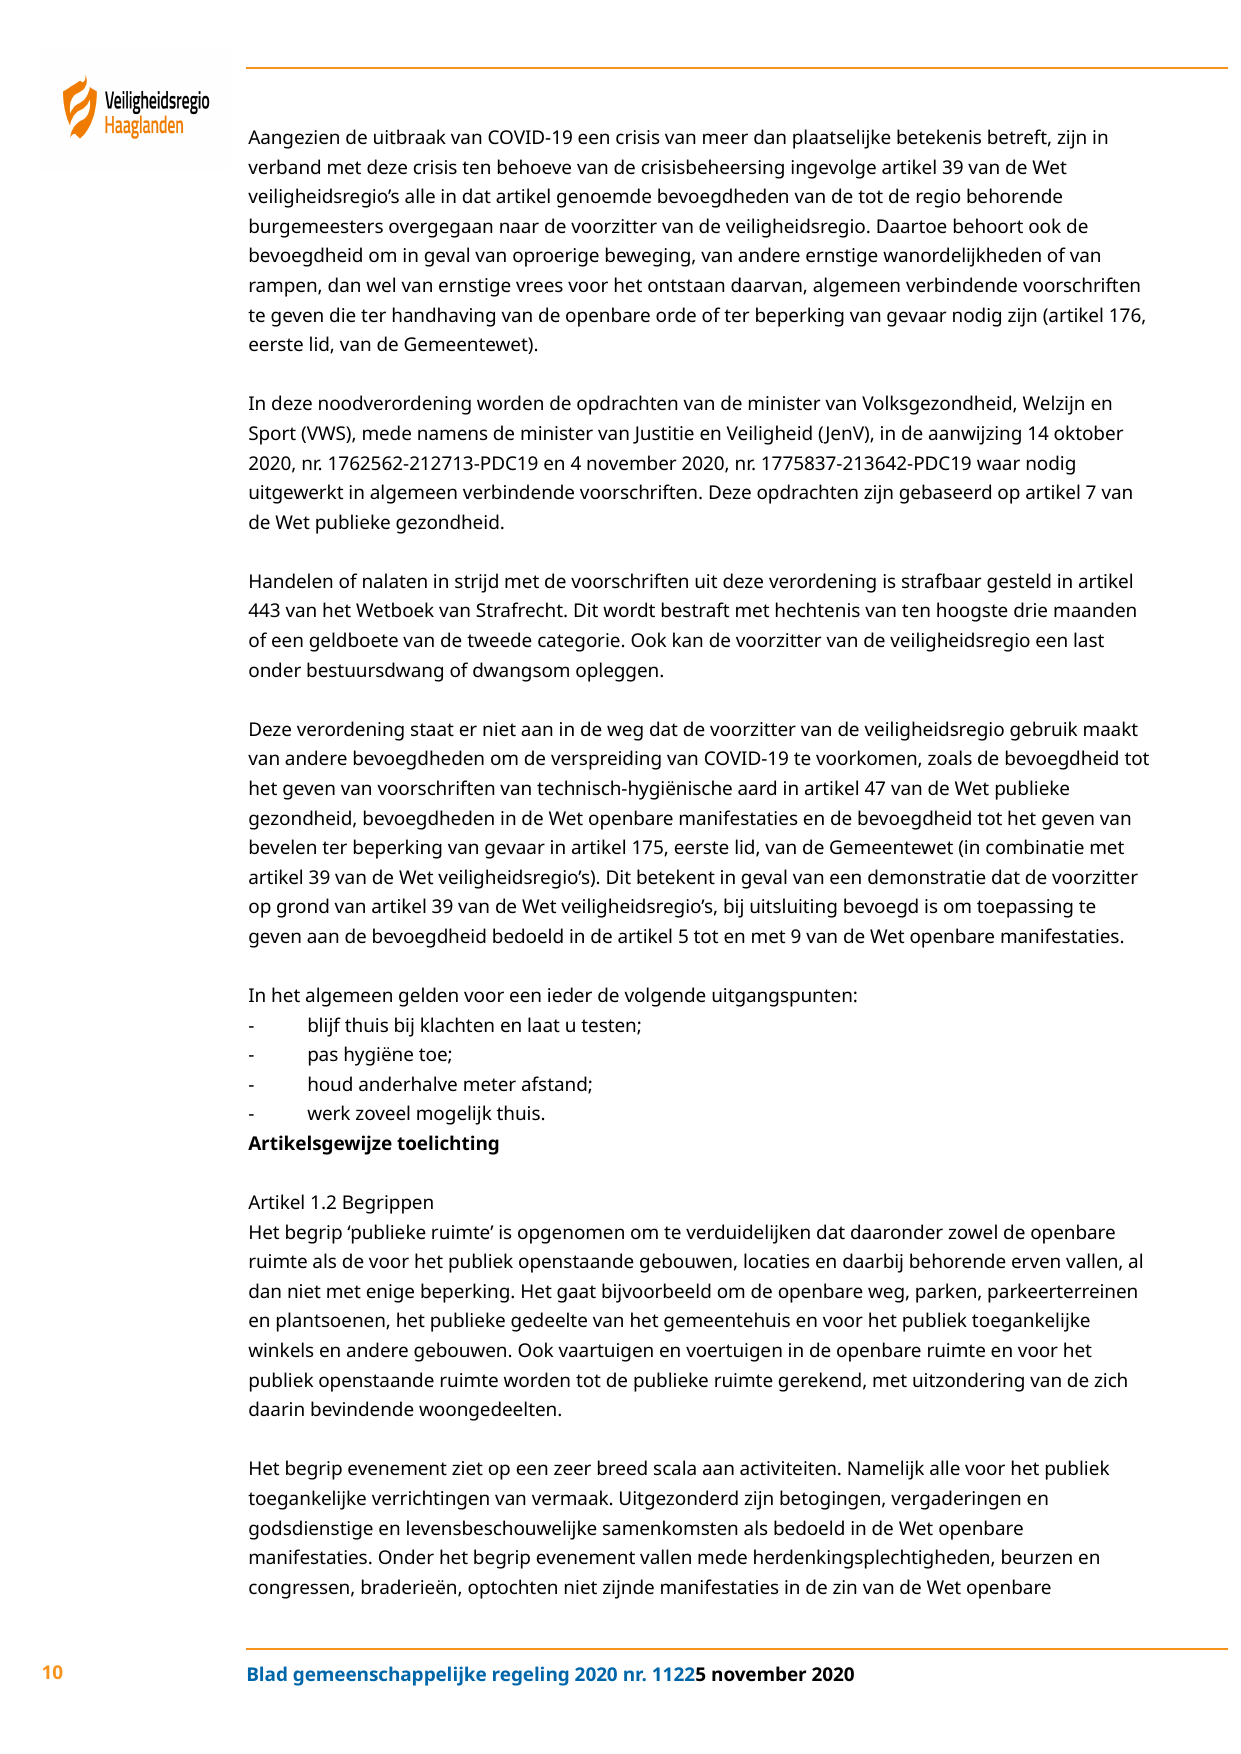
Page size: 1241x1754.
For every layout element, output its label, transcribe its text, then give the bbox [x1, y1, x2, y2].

text Artikel 1.2 Begrippen [248, 1189, 1152, 1215]
list pas hygiëne toe; [248, 1041, 1152, 1067]
picture [41, 47, 231, 172]
text Artikelsgewijze toelichting [248, 1130, 1152, 1156]
text In het algemeen gelden voor een ieder de volgende uitgangspunten: [248, 982, 1152, 1008]
text Het begrip ‘publieke ruimte’ is opgenomen om te verduidelijken dat daaronder zowel de openbare ruimte als de voor het publiek openstaande gebouwen, locaties en daarbij behorende erven vallen, al dan niet met enige beperking. Het gaat bijvoorbeeld om de openbare weg, parken, parkeerterreinen en plantsoenen, het publieke gedeelte van het gemeentehuis en voor het publiek toegankelijke winkels en andere gebouwen. Ook vaartuigen en voertuigen in de openbare ruimte en voor het publiek openstaande ruimte worden tot de publieke ruimte gerekend, met uitzondering van de zich daarin bevindende woongedeelten. [248, 1219, 1152, 1422]
list blijf thuis bij klachten en laat u testen; [248, 1012, 1152, 1038]
text Deze verordening staat er niet aan in de weg dat de voorzitter van de veiligheidsregio gebruik maakt van andere bevoegdheden om de verspreiding van COVID-19 te voorkomen, zoals de bevoegdheid tot het geven van voorschriften van technisch-hygiënische aard in artikel 47 van de Wet publieke gezondheid, bevoegdheden in de Wet openbare manifestaties en de bevoegdheid tot het geven van bevelen ter beperking van gevaar in artikel 175, eerste lid, van de Gemeentewet (in combinatie met artikel 39 van de Wet veiligheidsregio’s). Dit betekent in geval van een demonstratie dat de voorzitter op grond van artikel 39 van de Wet veiligheidsregio’s, bij uitsluiting bevoegd is om toepassing te geven aan de bevoegdheid bedoeld in de artikel 5 tot en met 9 van de Wet openbare manifestaties. [248, 716, 1152, 949]
list werk zoveel mogelijk thuis. [248, 1101, 1152, 1126]
text Handelen of nalaten in strijd met de voorschriften uit deze verordening is strafbaar gesteld in artikel 443 van het Wetboek van Strafrecht. Dit wordt bestraft met hechtenis van ten hoogste drie maanden of een geldboete van de tweede categorie. Ook kan de voorzitter van de veiligheidsregio een last onder bestuursdwang of dwangsom opleggen. [248, 568, 1152, 683]
list houd anderhalve meter afstand; [248, 1071, 1152, 1097]
text Het begrip evenement ziet op een zeer breed scala aan activiteiten. Namelijk alle voor het publiek toegankelijke verrichtingen van vermaak. Uitgezonderd zijn betogingen, vergaderingen en godsdienstige en levensbeschouwelijke samenkomsten als bedoeld in de Wet openbare manifestaties. Onder het begrip evenement vallen mede herdenkingsplechtigheden, beurzen en congressen, braderieën, optochten niet zijnde manifestaties in de zin van de Wet openbare [248, 1456, 1152, 1600]
text Aangezien de uitbraak van COVID-19 een crisis van meer dan plaatselijke betekenis betreft, zijn in verband met deze crisis ten behoeve van de crisisbeheersing ingevolge artikel 39 van de Wet veiligheidsregio’s alle in dat artikel genoemde bevoegdheden van de tot de regio behorende burgemeesters overgegaan naar de voorzitter van de veiligheidsregio. Daartoe behoort ook de bevoegdheid om in geval van oproerige beweging, van andere ernstige wanordelijkheden of van rampen, dan wel van ernstige vrees voor het ontstaan daarvan, algemeen verbindende voorschriften te geven die ter handhaving van de openbare orde of ter beperking van gevaar nodig zijn (artikel 176, eerste lid, van de Gemeentewet). [248, 124, 1152, 357]
text In deze noodverordening worden de opdrachten van de minister van Volksgezondheid, Welzijn en Sport (VWS), mede namens de minister van Justitie en Veiligheid (JenV), in de aanwijzing 14 oktober 2020, nr. 1762562-212713-PDC19 en 4 november 2020, nr. 1775837-213642-PDC19 waar nodig uitgewerkt in algemeen verbindende voorschriften. Deze opdrachten zijn gebaseerd op artikel 7 van de Wet publieke gezondheid. [248, 391, 1152, 535]
